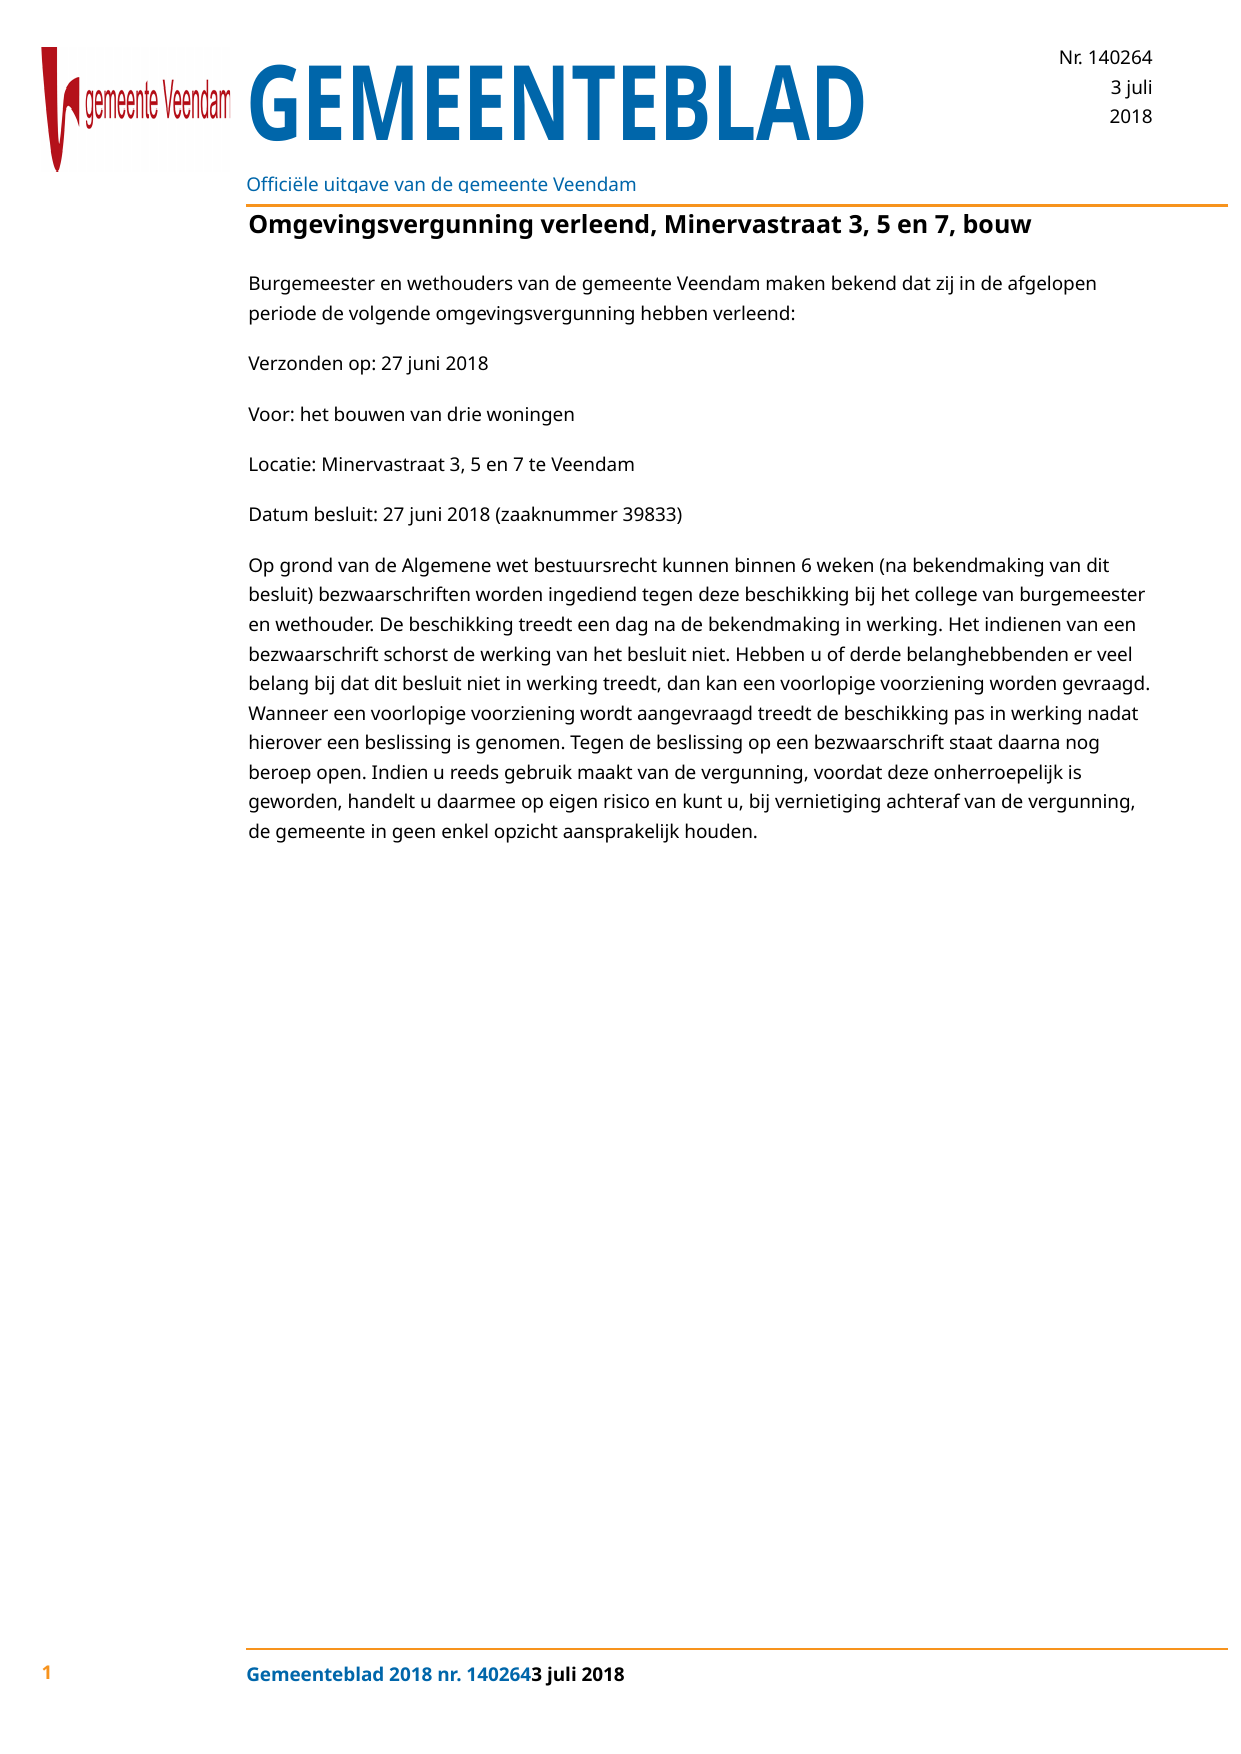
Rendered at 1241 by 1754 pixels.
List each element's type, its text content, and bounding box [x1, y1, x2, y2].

text Voor: het bouwen van drie woningen [248, 401, 1152, 426]
text Burgemeester en wethouders van de gemeente Veendam maken bekend dat zij in de afgelopen periode de volgende omgevingsvergunning hebben verleend: [248, 270, 1152, 326]
picture [41, 47, 231, 172]
text Verzonden op: 27 juni 2018 [248, 350, 1152, 376]
text Omgevingsvergunning verleend, Minervastraat 3, 5 en 7, bouw [248, 207, 1152, 241]
text Datum besluit: 27 juni 2018 (zaaknummer 39833) [248, 502, 1152, 527]
text Locatie: Minervastraat 3, 5 en 7 te Veendam [248, 451, 1152, 477]
text Op grond van de Algemene wet bestuursrecht kunnen binnen 6 weken (na bekendmaking van dit besluit) bezwaarschriften worden ingediend tegen deze beschikking bij het college van burgemeester en wethouder. De beschikking treedt een dag na de bekendmaking in werking. Het indienen van een bezwaarschrift schorst de werking van het besluit niet. Hebben u of derde belanghebbenden er veel belang bij dat dit besluit niet in werking treedt, dan kan een voorlopige voorziening worden gevraagd. Wanneer een voorlopige voorziening wordt aangevraagd treedt de beschikking pas in werking nadat hierover een beslissing is genomen. Tegen de beslissing op een bezwaarschrift staat daarna nog beroep open. Indien u reeds gebruik maakt van de vergunning, voordat deze onherroepelijk is geworden, handelt u daarmee op eigen risico en kunt u, bij vernietiging achteraf van de vergunning, de gemeente in geen enkel opzicht aansprakelijk houden. [248, 552, 1152, 844]
